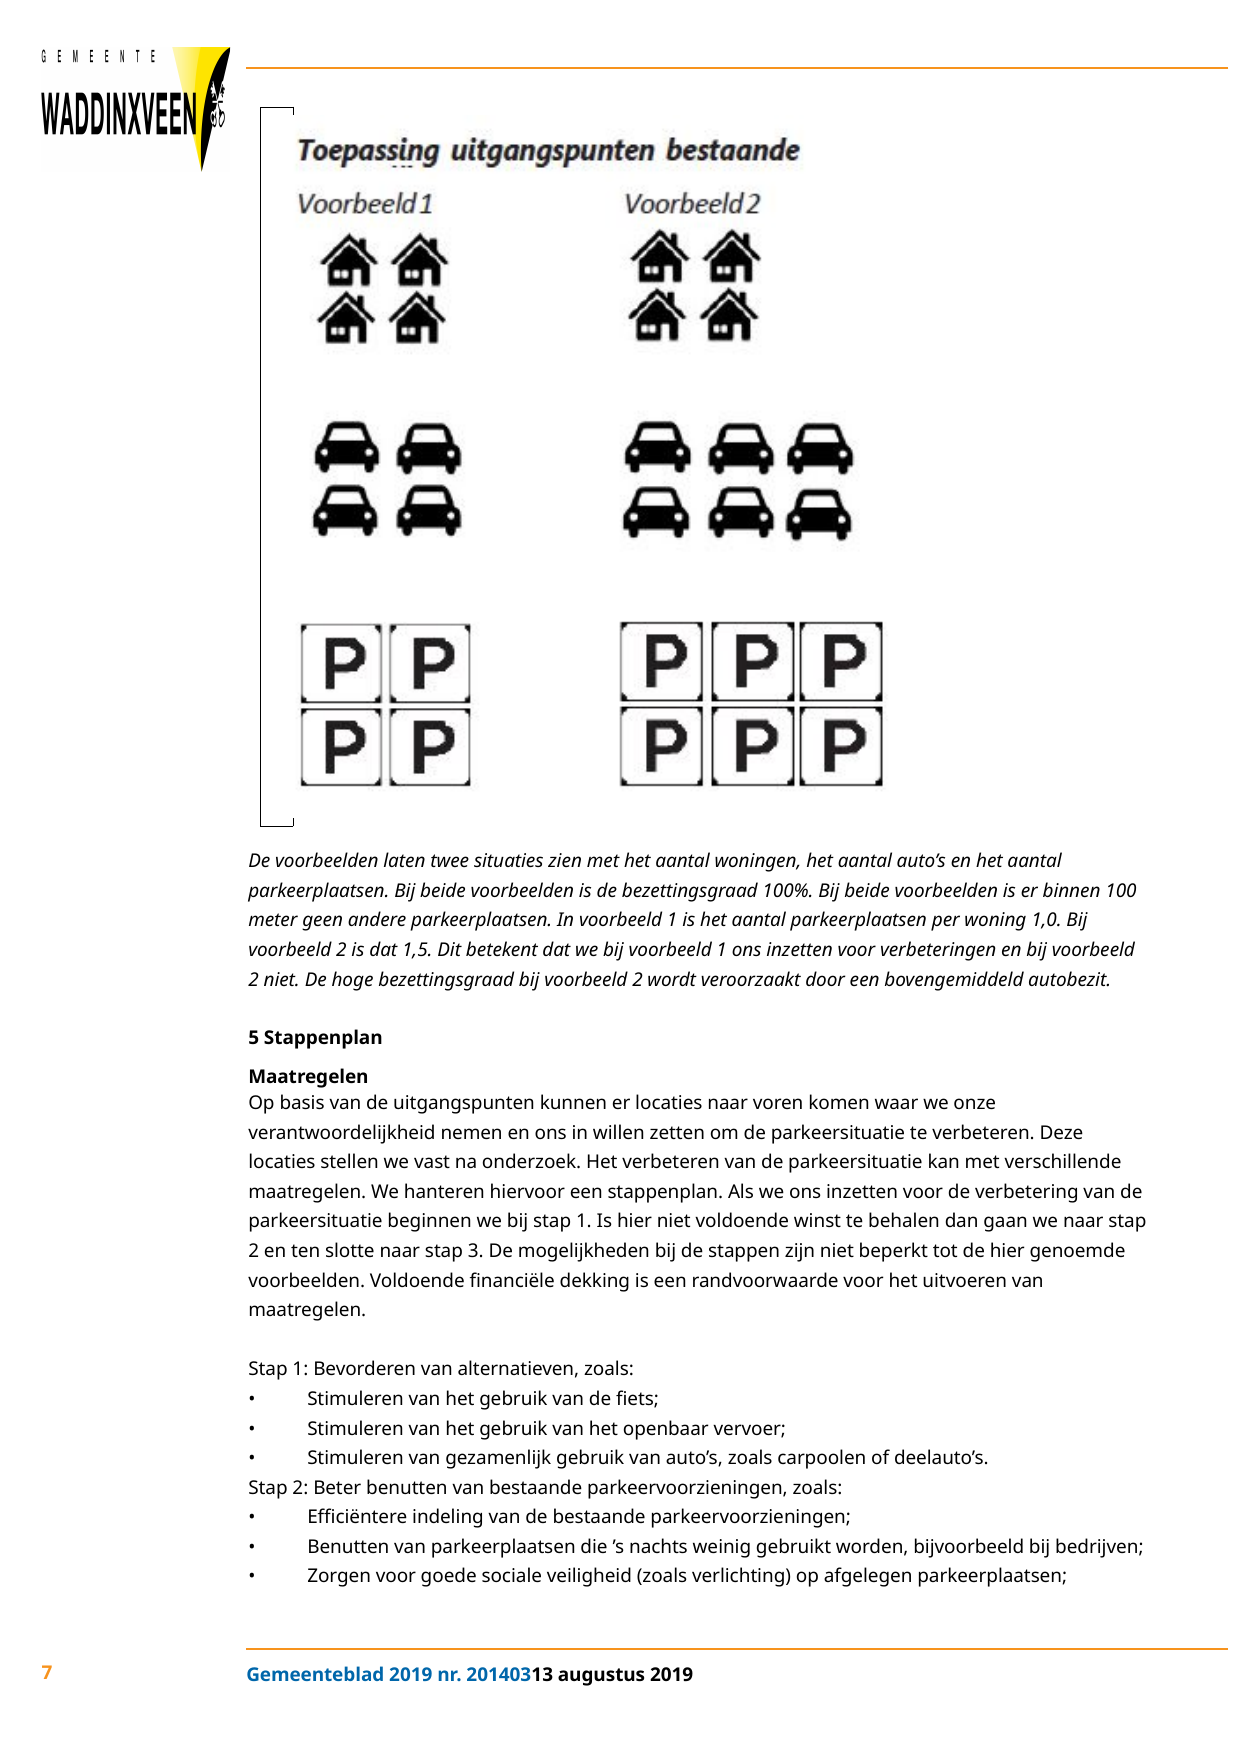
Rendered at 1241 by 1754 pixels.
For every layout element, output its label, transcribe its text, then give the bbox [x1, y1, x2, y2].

list Stimuleren van het gebruik van het openbaar vervoer; [248, 1415, 1152, 1441]
list Stimuleren van gezamenlijk gebruik van auto’s, zoals carpoolen of deelauto’s. [248, 1444, 1152, 1470]
list Efficiëntere indeling van de bestaande parkeervoorzieningen; [248, 1503, 1152, 1529]
list Stimuleren van het gebruik van de fiets; [248, 1385, 1152, 1411]
text Stap 1: Bevorderen van alternatieven, zoals: [248, 1356, 1152, 1381]
table_header De voorbeelden laten twee situaties zien met het aantal woningen, het aantal auto’s en het aantal parkeerplaatsen. Bij beide voorbeelden is de bezettingsgraad 100%. Bij beide voorbeelden is er binnen 100 meter geen andere parkeerplaatsen. In voorbeeld 1 is het aantal parkeerplaatsen per woning 1,0. Bij voorbeeld 2 is dat 1,5. Dit betekent dat we bij voorbeeld 1 ons inzetten voor verbeteringen en bij voorbeeld 2 niet. De hoge bezettingsgraad bij voorbeeld 2 wordt veroorzaakt door een bovengemiddeld autobezit. [248, 95, 1152, 992]
picture [268, 115, 978, 818]
text Op basis van de uitgangspunten kunnen er locaties naar voren komen waar we onze verantwoordelijkheid nemen en ons in willen zetten om de parkeersituatie te verbeteren. Deze locaties stellen we vast na onderzoek. Het verbeteren van de parkeersituatie kan met verschillende maatregelen. We hanteren hiervoor een stappenplan. Als we ons inzetten voor de verbetering van de parkeersituatie beginnen we bij stap 1. Is hier niet voldoende winst te behalen dan gaan we naar stap 2 en ten slotte naar stap 3. De mogelijkheden bij de stappen zijn niet beperkt tot de hier genoemde voorbeelden. Voldoende financiële dekking is een randvoorwaarde voor het uitvoeren van maatregelen. [248, 1089, 1152, 1322]
text 5 Stappenplan [248, 1024, 1152, 1050]
picture [41, 47, 231, 172]
text Maatregelen [248, 1064, 1152, 1089]
list Zorgen voor goede sociale veiligheid (zoals verlichting) op afgelegen parkeerplaatsen; [248, 1563, 1152, 1588]
list Benutten van parkeerplaatsen die ’s nachts weinig gebruikt worden, bijvoorbeeld bij bedrijven; [248, 1533, 1152, 1559]
text Stap 2: Beter benutten van bestaande parkeervoorzieningen, zoals: [248, 1474, 1152, 1500]
